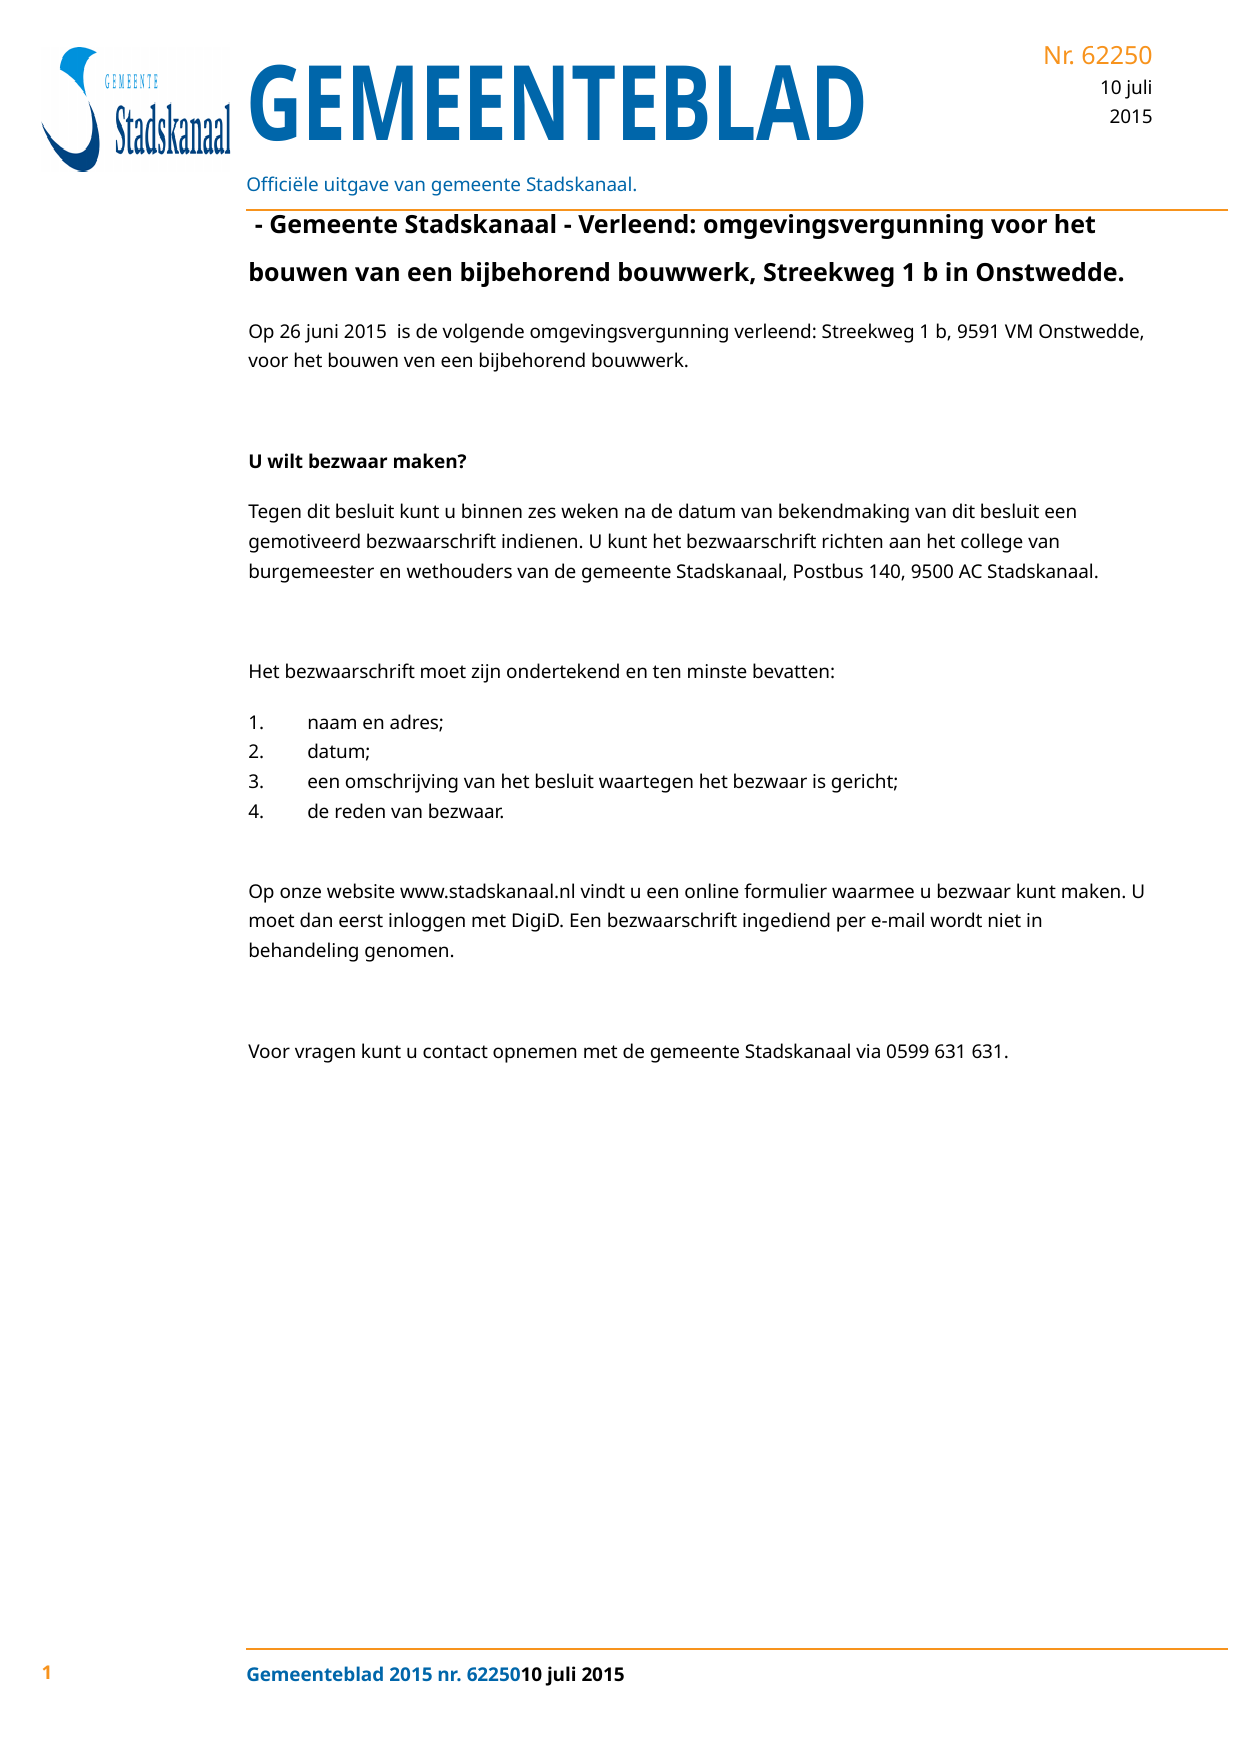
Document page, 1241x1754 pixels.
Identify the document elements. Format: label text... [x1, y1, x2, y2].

text Op 26 juni 2015 is de volgende omgevingsvergunning verleend: Streekweg 1 b, 9591 VM Onstwedde, voor het bouwen ven een bijbehorend bouwwerk. [248, 318, 1152, 373]
list de reden van bezwaar. [248, 798, 1152, 824]
picture [41, 47, 231, 172]
list datum; [248, 739, 1152, 764]
text Voor vragen kunt u contact opnemen met de gemeente Stadskanaal via 0599 631 631. [248, 1038, 1152, 1064]
list een omschrijving van het besluit waartegen het bezwaar is gericht; [248, 768, 1152, 794]
list naam en adres; [248, 709, 1152, 735]
text - Gemeente Stadskanaal - Verleend: omgevingsvergunning voor het bouwen van een bijbehorend bouwwerk, Streekweg 1 b in Onstwedde. [248, 211, 1152, 288]
text Tegen dit besluit kunt u binnen zes weken na de datum van bekendmaking van dit besluit een gemotiveerd bezwaarschrift indienen. U kunt het bezwaarschrift richten aan het college van burgemeester en wethouders van de gemeente Stadskanaal, Postbus 140, 9500 AC Stadskanaal. [248, 499, 1152, 584]
text Het bezwaarschrift moet zijn ondertekend en ten minste bevatten: [248, 659, 1152, 684]
text Op onze website www.stadskanaal.nl vindt u een online formulier waarmee u bezwaar kunt maken. U moet dan eerst inloggen met DigiD. Een bezwaarschrift ingediend per e-mail wordt niet in behandeling genomen. [248, 878, 1152, 963]
text U wilt bezwaar maken? [248, 448, 1152, 474]
